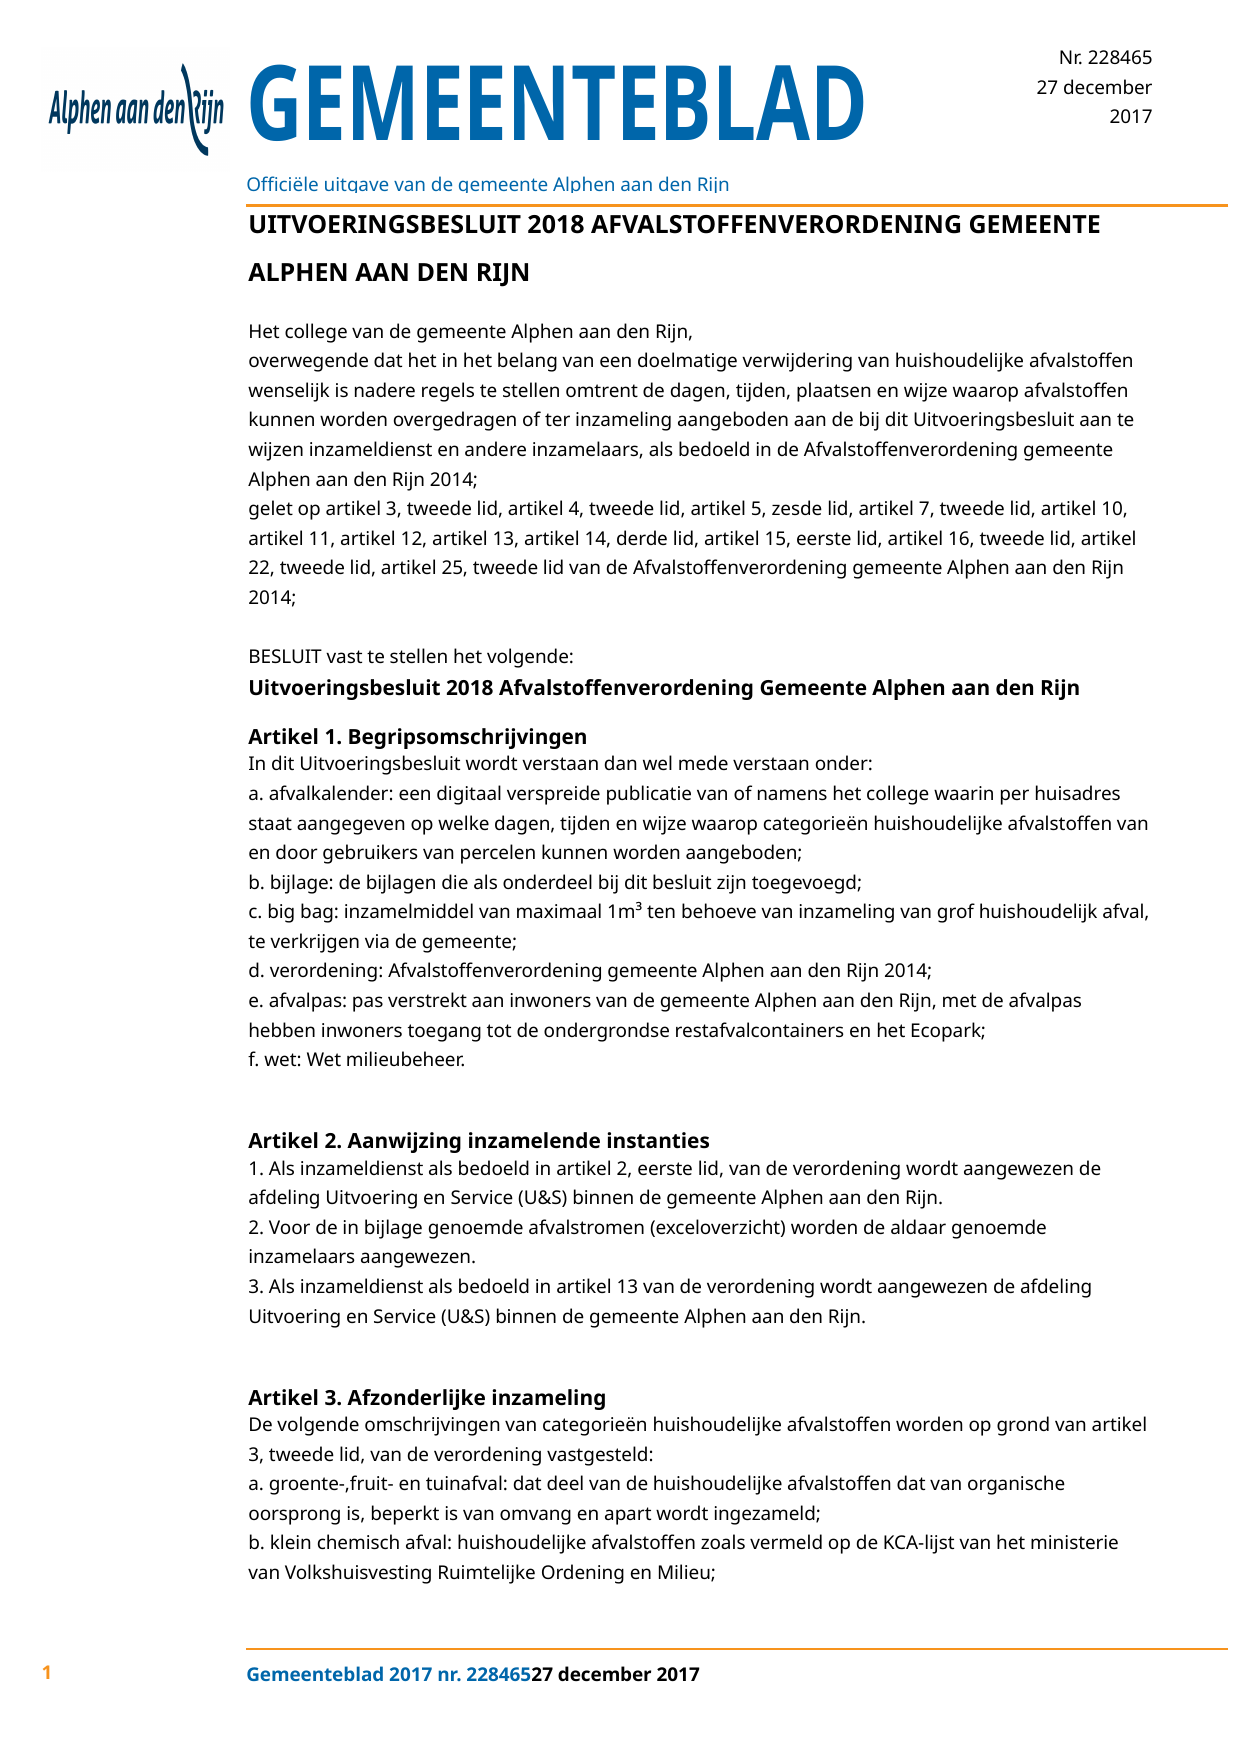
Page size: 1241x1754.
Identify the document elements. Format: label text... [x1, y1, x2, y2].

text Het college van de gemeente Alphen aan den Rijn, [248, 318, 1152, 344]
text f. wet: Wet milieubeheer. [248, 1046, 1152, 1072]
text UITVOERINGSBESLUIT 2018 AFVALSTOFFENVERORDENING GEMEENTE ALPHEN AAN DEN RIJN [248, 207, 1152, 288]
text Artikel 2. Aanwijzing inzamelende instanties [248, 1126, 1152, 1155]
text b. bijlage: de bijlagen die als onderdeel bij dit besluit zijn toegevoegd; [248, 869, 1152, 895]
text c. big bag: inzamelmiddel van maximaal 1m³ ten behoeve van inzameling van grof huishoudelijk afval, te verkrijgen via de gemeente; [248, 898, 1152, 954]
text Artikel 1. Begripsomschrijvingen [248, 722, 1152, 751]
text De volgende omschrijvingen van categorieën huishoudelijke afvalstoffen worden op grond van artikel 3, tweede lid, van de verordening vastgesteld: [248, 1411, 1152, 1467]
text 2. Voor de in bijlage genoemde afvalstromen (exceloverzicht) worden de aldaar genoemde inzamelaars aangewezen. [248, 1214, 1152, 1269]
text Artikel 3. Afzonderlijke inzameling [248, 1383, 1152, 1411]
text In dit Uitvoeringsbesluit wordt verstaan dan wel mede verstaan onder: [248, 751, 1152, 776]
text d. verordening: Afvalstoffenverordening gemeente Alphen aan den Rijn 2014; [248, 958, 1152, 983]
text b. klein chemisch afval: huishoudelijke afvalstoffen zoals vermeld op de KCA-lijst van het ministerie van Volkshuisvesting Ruimtelijke Ordening en Milieu; [248, 1529, 1152, 1585]
text 3. Als inzameldienst als bedoeld in artikel 13 van de verordening wordt aangewezen de afdeling Uitvoering en Service (U&S) binnen de gemeente Alphen aan den Rijn. [248, 1273, 1152, 1328]
text overwegende dat het in het belang van een doelmatige verwijdering van huishoudelijke afvalstoffen wenselijk is nadere regels te stellen omtrent de dagen, tijden, plaatsen en wijze waarop afvalstoffen kunnen worden overgedragen of ter inzameling aangeboden aan de bij dit Uitvoeringsbesluit aan te wijzen inzameldienst en andere inzamelaars, als bedoeld in de Afvalstoffenverordening gemeente Alphen aan den Rijn 2014; [248, 347, 1152, 492]
text Uitvoeringsbesluit 2018 Afvalstoffenverordening Gemeente Alphen aan den Rijn [248, 673, 1152, 701]
text BESLUIT vast te stellen het volgende: [248, 643, 1152, 669]
text a. groente-,fruit- en tuinafval: dat deel van de huishoudelijke afvalstoffen dat van organische oorsprong is, beperkt is van omvang en apart wordt ingezameld; [248, 1470, 1152, 1526]
picture [41, 47, 231, 172]
text 1. Als inzameldienst als bedoeld in artikel 2, eerste lid, van de verordening wordt aangewezen de afdeling Uitvoering en Service (U&S) binnen de gemeente Alphen aan den Rijn. [248, 1155, 1152, 1210]
text gelet op artikel 3, tweede lid, artikel 4, tweede lid, artikel 5, zesde lid, artikel 7, tweede lid, artikel 10, artikel 11, artikel 12, artikel 13, artikel 14, derde lid, artikel 15, eerste lid, artikel 16, tweede lid, artikel 22, tweede lid, artikel 25, tweede lid van de Afvalstoffenverordening gemeente Alphen aan den Rijn 2014; [248, 495, 1152, 610]
text e. afvalpas: pas verstrekt aan inwoners van de gemeente Alphen aan den Rijn, met de afvalpas hebben inwoners toegang tot de ondergrondse restafvalcontainers en het Ecopark; [248, 987, 1152, 1043]
text a. afvalkalender: een digitaal verspreide publicatie van of namens het college waarin per huisadres staat aangegeven op welke dagen, tijden en wijze waarop categorieën huishoudelijke afvalstoffen van en door gebruikers van percelen kunnen worden aangeboden; [248, 780, 1152, 865]
